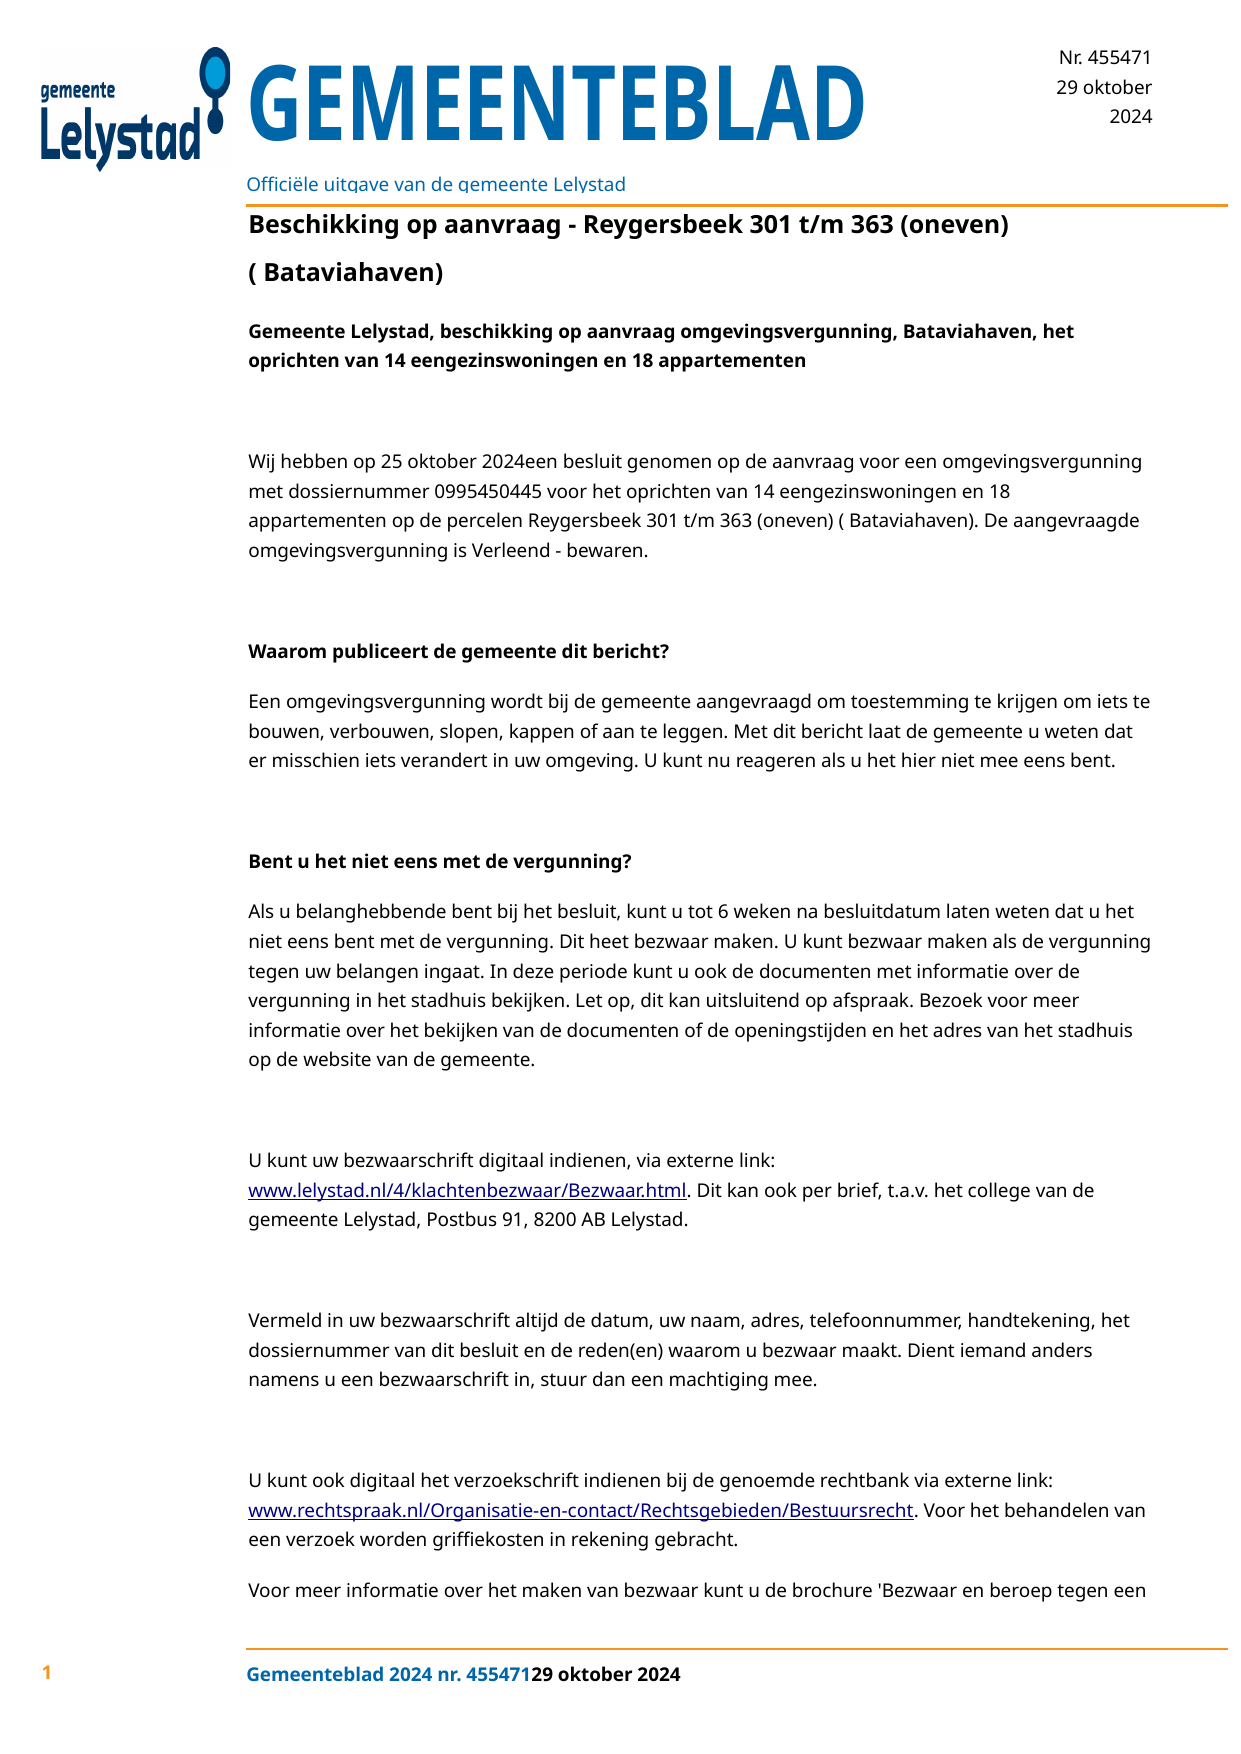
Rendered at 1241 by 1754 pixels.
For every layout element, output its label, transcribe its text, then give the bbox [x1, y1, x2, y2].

text Gemeente Lelystad, beschikking op aanvraag omgevingsvergunning, Bataviahaven, het oprichten van 14 eengezinswoningen en 18 appartementen [248, 318, 1152, 373]
text Als u belanghebbende bent bij het besluit, kunt u tot 6 weken na besluitdatum laten weten dat u het niet eens bent met de vergunning. Dit heet bezwaar maken. U kunt bezwaar maken als de vergunning tegen uw belangen ingaat. In deze periode kunt u ook de documenten met informatie over de vergunning in het stadhuis bekijken. Let op, dit kan uitsluitend op afspraak. Bezoek voor meer informatie over het bekijken van de documenten of de openingstijden en het adres van het stadhuis op de website van de gemeente. [248, 899, 1152, 1072]
text Wij hebben op 25 oktober 2024een besluit genomen op de aanvraag voor een omgevingsvergunning met dossiernummer 0995450445 voor het oprichten van 14 eengezinswoningen en 18 appartementen op de percelen Reygersbeek 301 t/m 363 (oneven) ( Bataviahaven). De aangevraagde omgevingsvergunning is Verleend - bewaren. [248, 448, 1152, 563]
picture [41, 47, 231, 172]
text Beschikking op aanvraag - Reygersbeek 301 t/m 363 (oneven)( Bataviahaven) [248, 207, 1152, 288]
text Voor meer informatie over het maken van bezwaar kunt u de brochure 'Bezwaar en beroep tegen een [248, 1577, 1152, 1603]
text Vermeld in uw bezwaarschrift altijd de datum, uw naam, adres, telefoonnummer, handtekening, het dossiernummer van dit besluit en de reden(en) waarom u bezwaar maakt. Dient iemand anders namens u een bezwaarschrift in, stuur dan een machtiging mee. [248, 1307, 1152, 1392]
text Bent u het niet eens met de vergunning? [248, 848, 1152, 874]
text U kunt ook digitaal het verzoekschrift indienen bij de genoemde rechtbank via externe link: www.rechtspraak.nl/Organisatie-en-contact/Rechtsgebieden/Bestuursrecht. Voor het behandelen van een verzoek worden griffiekosten in rekening gebracht. [248, 1467, 1152, 1552]
text U kunt uw bezwaarschrift digitaal indienen, via externe link: www.lelystad.nl/4/klachtenbezwaar/Bezwaar.html. Dit kan ook per brief, t.a.v. het college van de gemeente Lelystad, Postbus 91, 8200 AB Lelystad. [248, 1147, 1152, 1232]
text Waarom publiceert de gemeente dit bericht? [248, 638, 1152, 664]
text Een omgevingsvergunning wordt bij de gemeente aangevraagd om toestemming te krijgen om iets te bouwen, verbouwen, slopen, kappen of aan te leggen. Met dit bericht laat de gemeente u weten dat er misschien iets verandert in uw omgeving. U kunt nu reageren als u het hier niet mee eens bent. [248, 688, 1152, 773]
